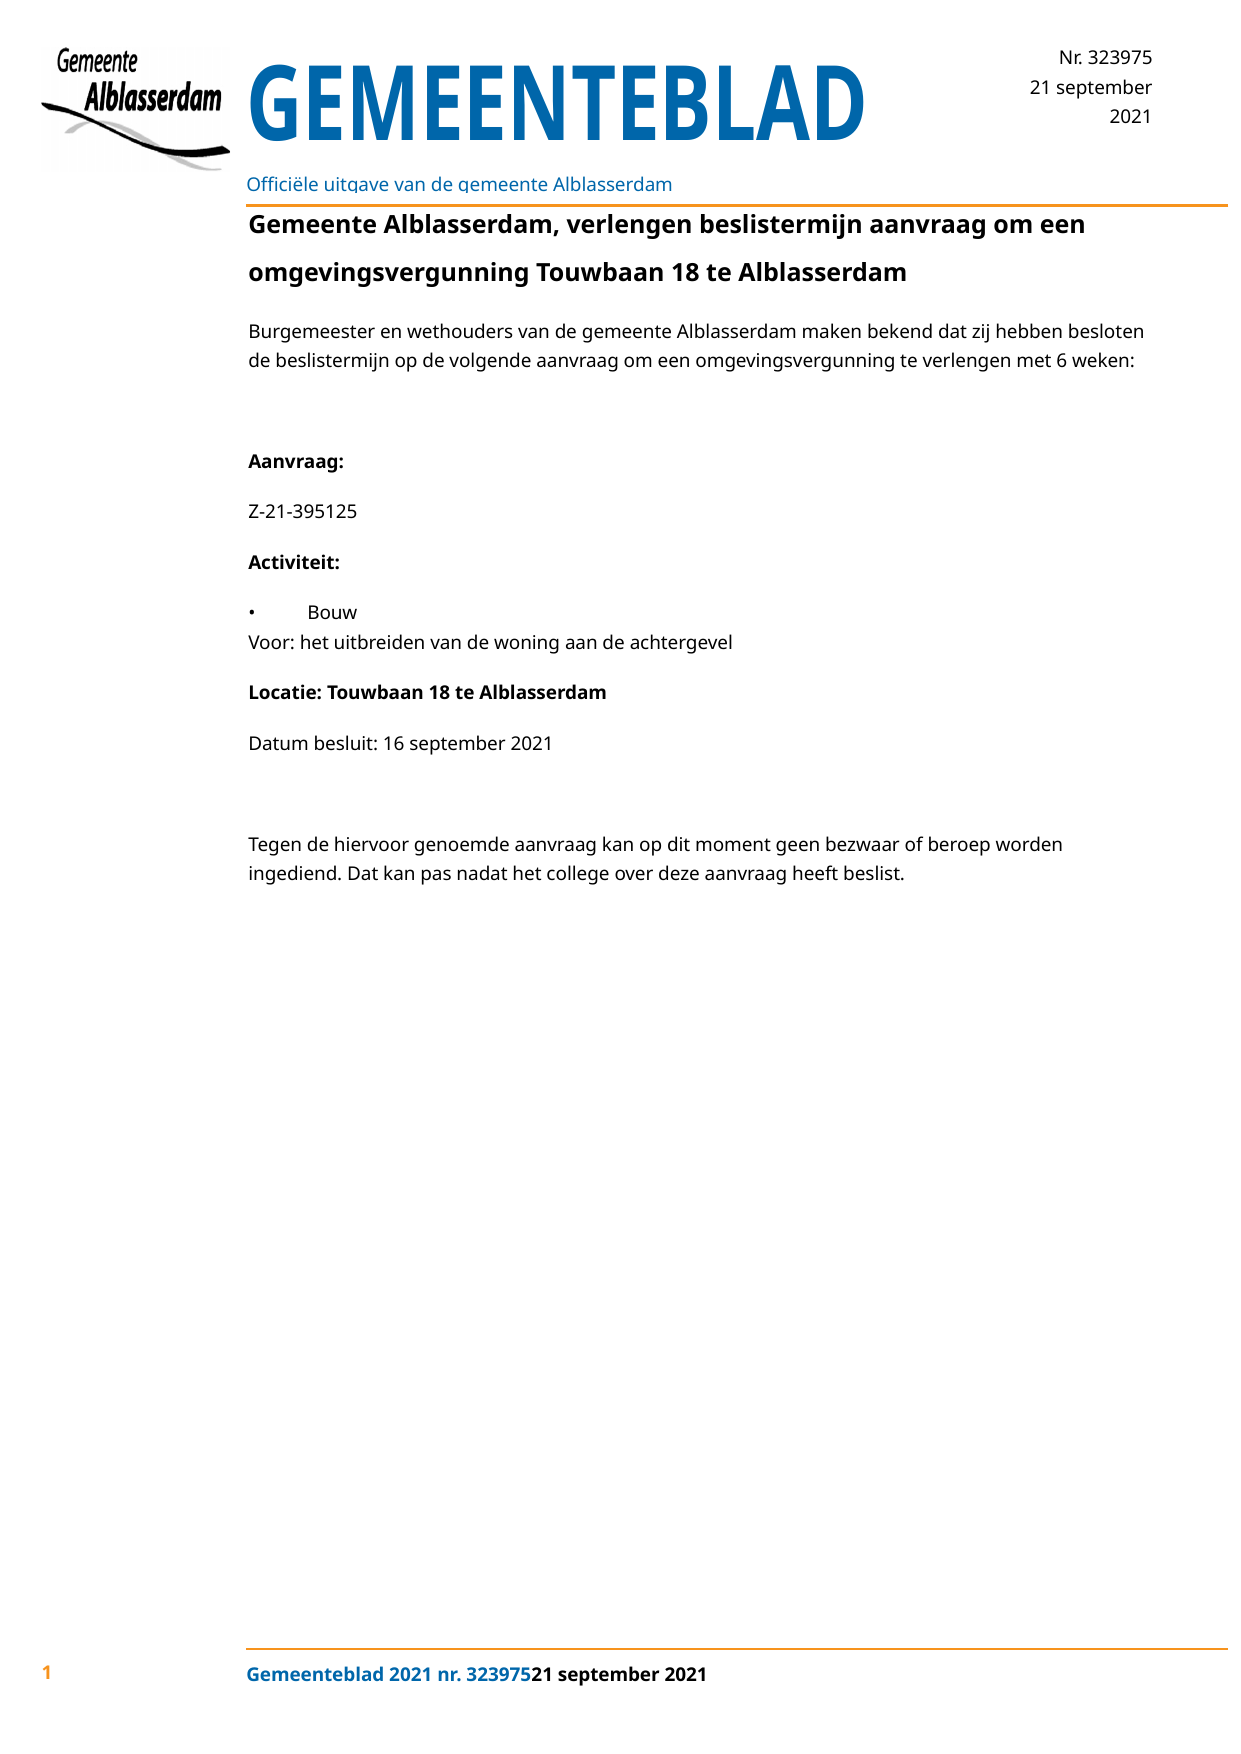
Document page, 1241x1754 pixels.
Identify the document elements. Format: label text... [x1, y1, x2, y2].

text Locatie: Touwbaan 18 te Alblasserdam [248, 679, 1152, 705]
text Tegen de hiervoor genoemde aanvraag kan op dit moment geen bezwaar of beroep worden ingediend. Dat kan pas nadat het college over deze aanvraag heeft beslist. [248, 831, 1152, 886]
text Voor: het uitbreiden van de woning aan de achtergevel [248, 629, 1152, 655]
text Burgemeester en wethouders van de gemeente Alblasserdam maken bekend dat zij hebben besloten de beslistermijn op de volgende aanvraag om een omgevingsvergunning te verlengen met 6 weken: [248, 318, 1152, 373]
text Activiteit: [248, 549, 1152, 575]
text Aanvraag: [248, 448, 1152, 474]
text Z-21-395125 [248, 499, 1152, 524]
text Datum besluit: 16 september 2021 [248, 730, 1152, 756]
list Bouw [248, 599, 1152, 625]
text Gemeente Alblasserdam, verlengen beslistermijn aanvraag om een omgevingsvergunning Touwbaan 18 te Alblasserdam [248, 207, 1152, 288]
picture [41, 47, 231, 172]
